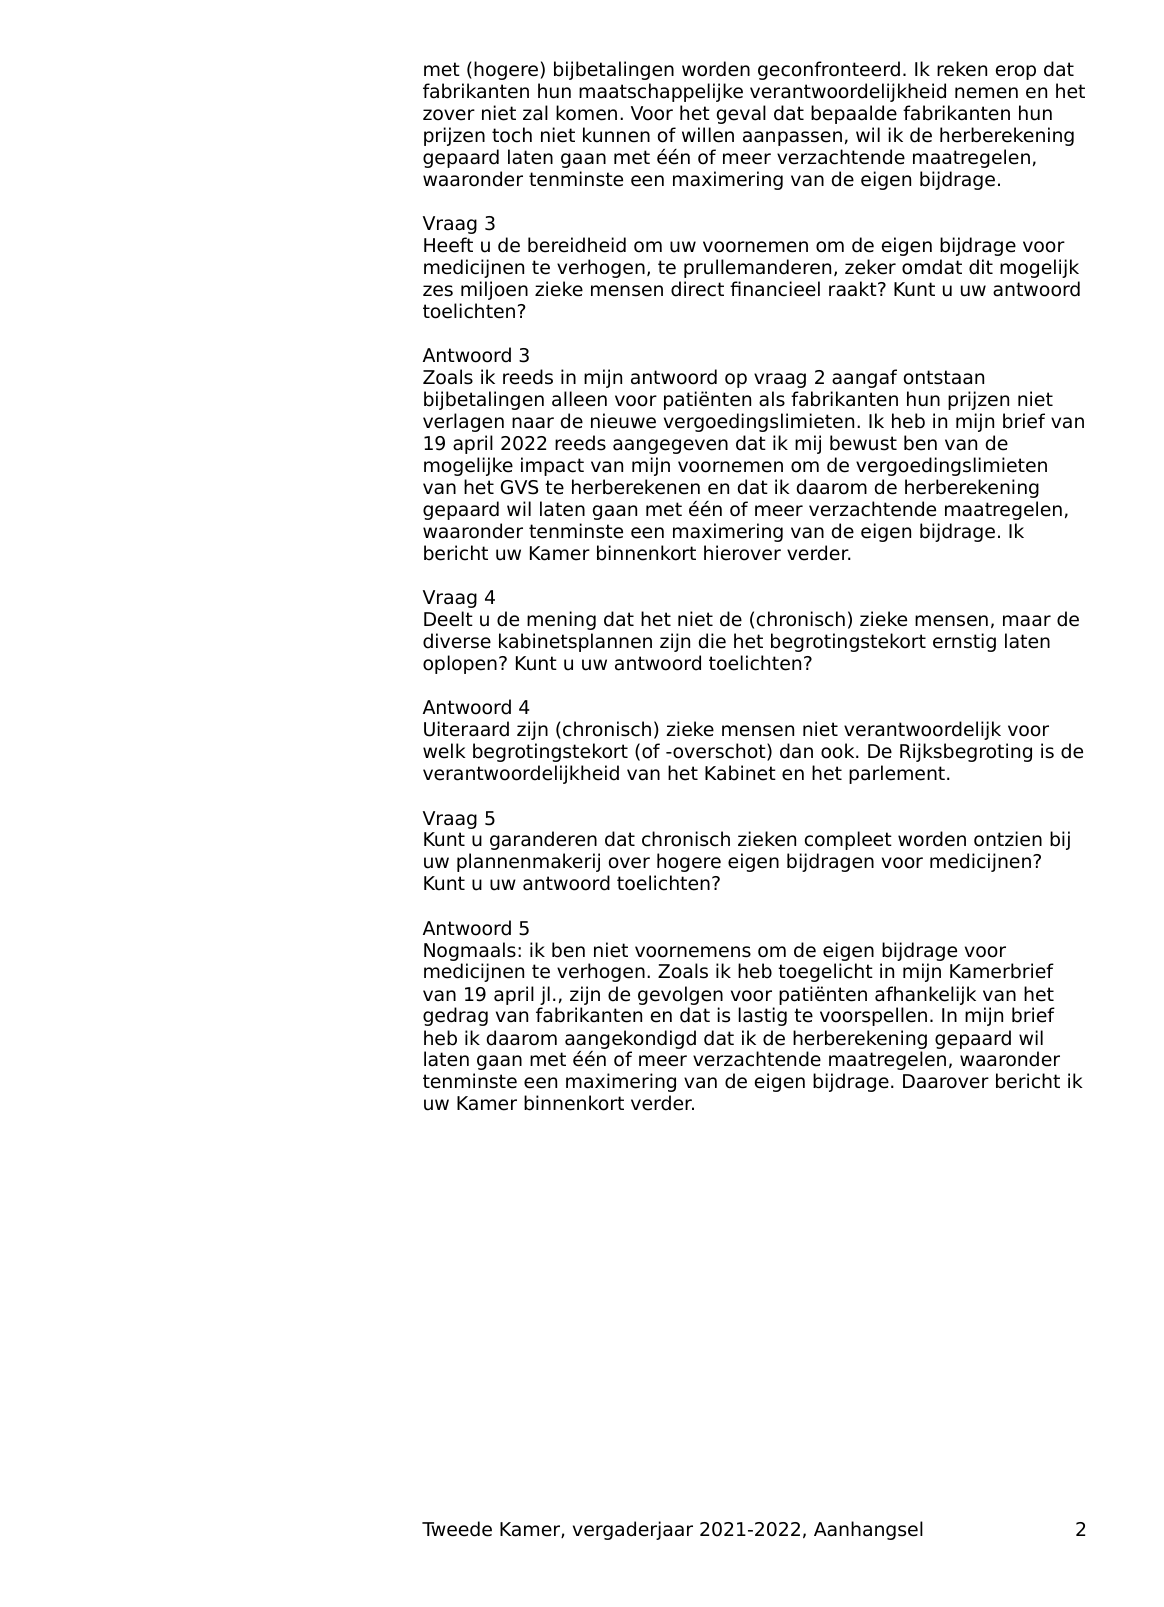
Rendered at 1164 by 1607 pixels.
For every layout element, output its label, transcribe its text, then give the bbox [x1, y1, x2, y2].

text Antwoord 4 [422, 697, 1087, 719]
text Zoals ik reeds in mijn antwoord op vraag 2 aangaf ontstaan bijbetalingen alleen voor patiënten als fabrikanten hun prijzen niet verlagen naar de nieuwe vergoedingslimieten. Ik heb in mijn brief van 19 april 2022 reeds aangegeven dat ik mij bewust ben van de mogelijke impact van mijn voornemen om de vergoedingslimieten van het GVS te herberekenen en dat ik daarom de herberekening gepaard wil laten gaan met één of meer verzachtende maatregelen, waaronder tenminste een maximering van de eigen bijdrage. Ik bericht uw Kamer binnenkort hierover verder. [422, 367, 1087, 565]
text Nogmaals: ik ben niet voornemens om de eigen bijdrage voor medicijnen te verhogen. Zoals ik heb toegelicht in mijn Kamerbrief van 19 april jl., zijn de gevolgen voor patiënten afhankelijk van het gedrag van fabrikanten en dat is lastig te voorspellen. In mijn brief heb ik daarom aangekondigd dat ik de herberekening gepaard wil laten gaan met één of meer verzachtende maatregelen, waaronder tenminste een maximering van de eigen bijdrage. Daarover bericht ik uw Kamer binnenkort verder. [422, 939, 1087, 1115]
text met (hogere) bijbetalingen worden geconfronteerd. Ik reken erop dat fabrikanten hun maatschappelijke verantwoordelijkheid nemen en het zover niet zal komen. Voor het geval dat bepaalde fabrikanten hun prijzen toch niet kunnen of willen aanpassen, wil ik de herberekening gepaard laten gaan met één of meer verzachtende maatregelen, waaronder tenminste een maximering van de eigen bijdrage. [422, 59, 1087, 191]
text Vraag 5 [422, 807, 1087, 829]
text Antwoord 3 [422, 345, 1087, 367]
text Uiteraard zijn (chronisch) zieke mensen niet verantwoordelijk voor welk begrotingstekort (of -overschot) dan ook. De Rijksbegroting is de verantwoordelijkheid van het Kabinet en het parlement. [422, 719, 1087, 785]
text Antwoord 5 [422, 917, 1087, 939]
text Vraag 4 [422, 587, 1087, 609]
text Kunt u garanderen dat chronisch zieken compleet worden ontzien bij uw plannenmakerij over hogere eigen bijdragen voor medicijnen? Kunt u uw antwoord toelichten? [422, 829, 1087, 895]
text Heeft u de bereidheid om uw voornemen om de eigen bijdrage voor medicijnen te verhogen, te prullemanderen, zeker omdat dit mogelijk zes miljoen zieke mensen direct financieel raakt? Kunt u uw antwoord toelichten? [422, 235, 1087, 323]
text Vraag 3 [422, 213, 1087, 235]
text Deelt u de mening dat het niet de (chronisch) zieke mensen, maar de diverse kabinetsplannen zijn die het begrotingstekort ernstig laten oplopen? Kunt u uw antwoord toelichten? [422, 609, 1087, 675]
